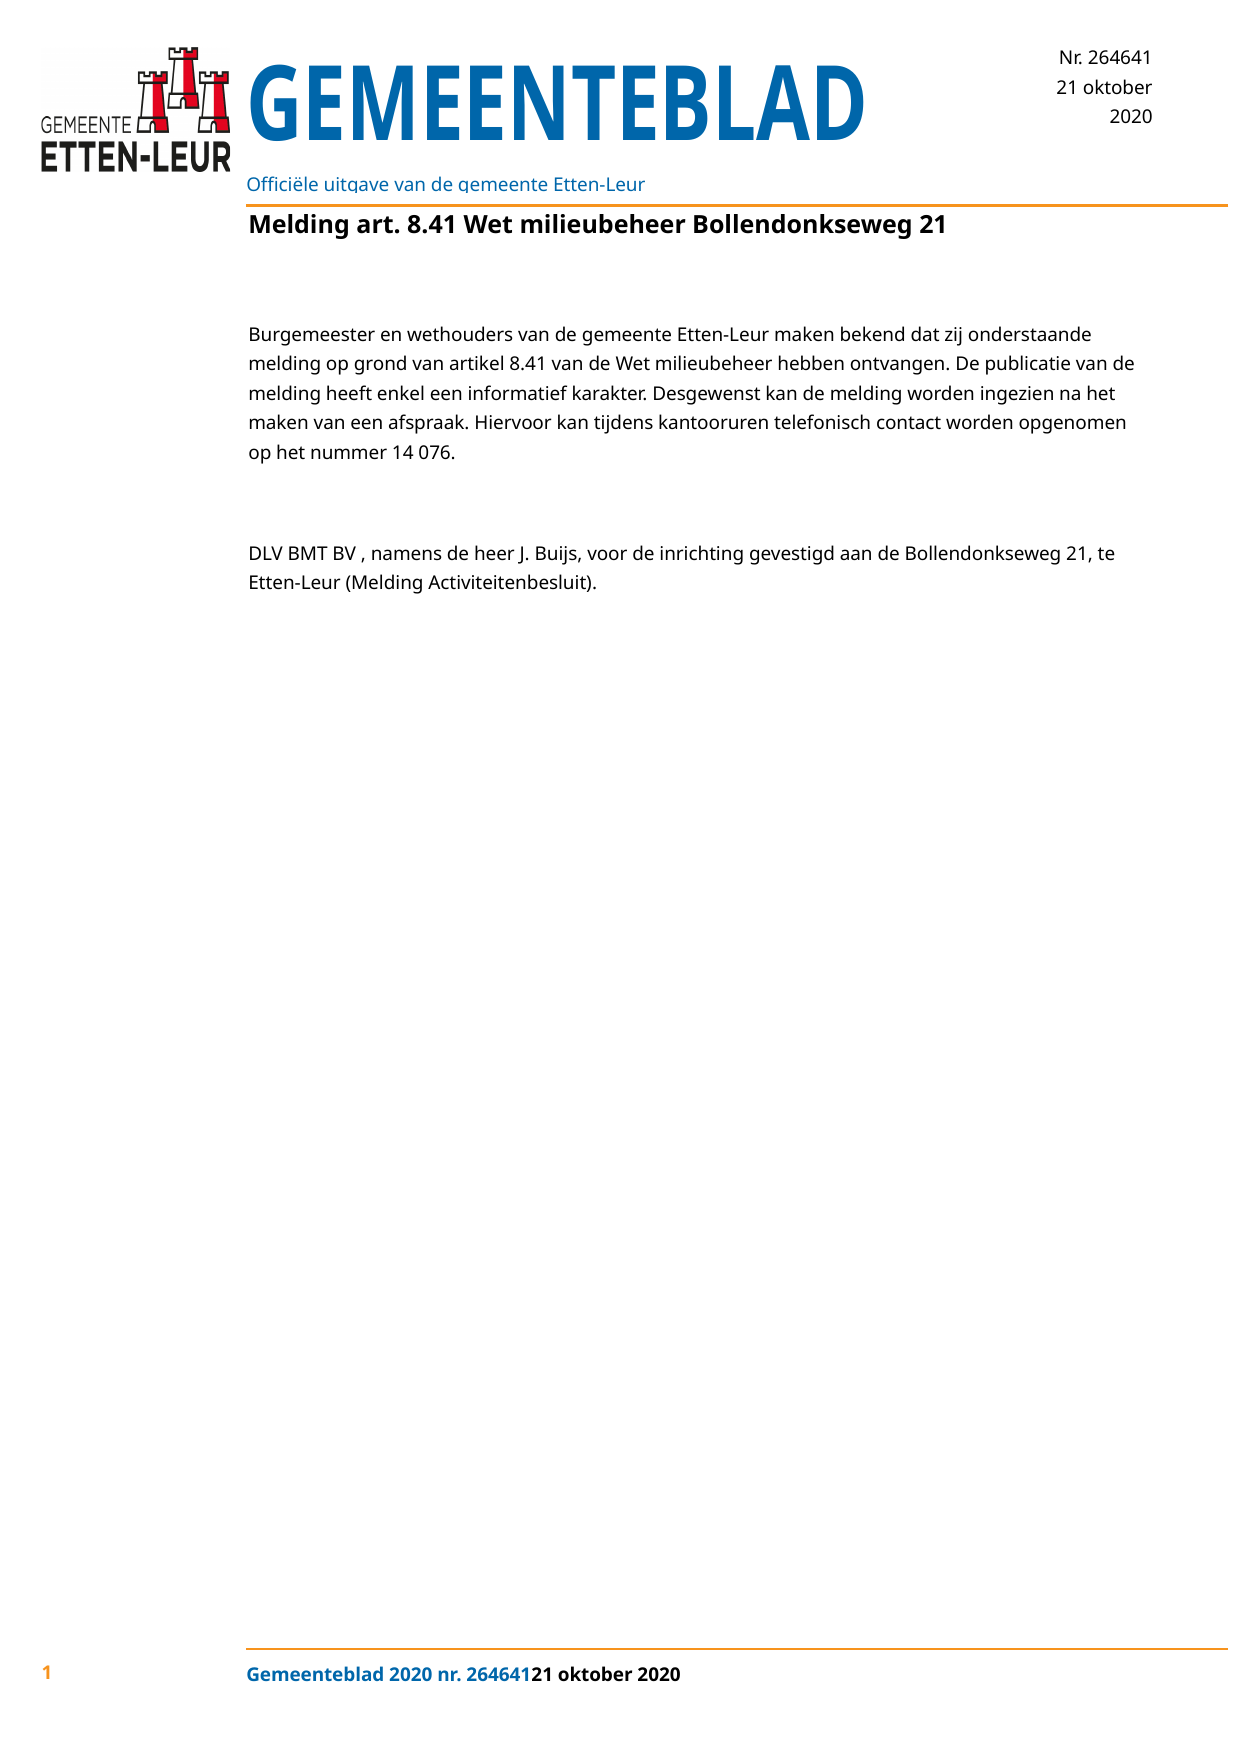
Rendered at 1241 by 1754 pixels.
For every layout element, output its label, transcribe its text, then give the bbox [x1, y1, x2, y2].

text Burgemeester en wethouders van de gemeente Etten-Leur maken bekend dat zij onderstaande melding op grond van artikel 8.41 van de Wet milieubeheer hebben ontvangen. De publicatie van de melding heeft enkel een informatief karakter. Desgewenst kan de melding worden ingezien na het maken van een afspraak. Hiervoor kan tijdens kantooruren telefonisch contact worden opgenomen op het nummer 14 076. [248, 321, 1152, 465]
text Melding art. 8.41 Wet milieubeheer Bollendonkseweg 21 [248, 207, 1152, 241]
text DLV BMT BV , namens de heer J. Buijs, voor de inrichting gevestigd aan de Bollendonkseweg 21, te Etten-Leur (Melding Activiteitenbesluit). [248, 540, 1152, 595]
picture [41, 47, 231, 172]
